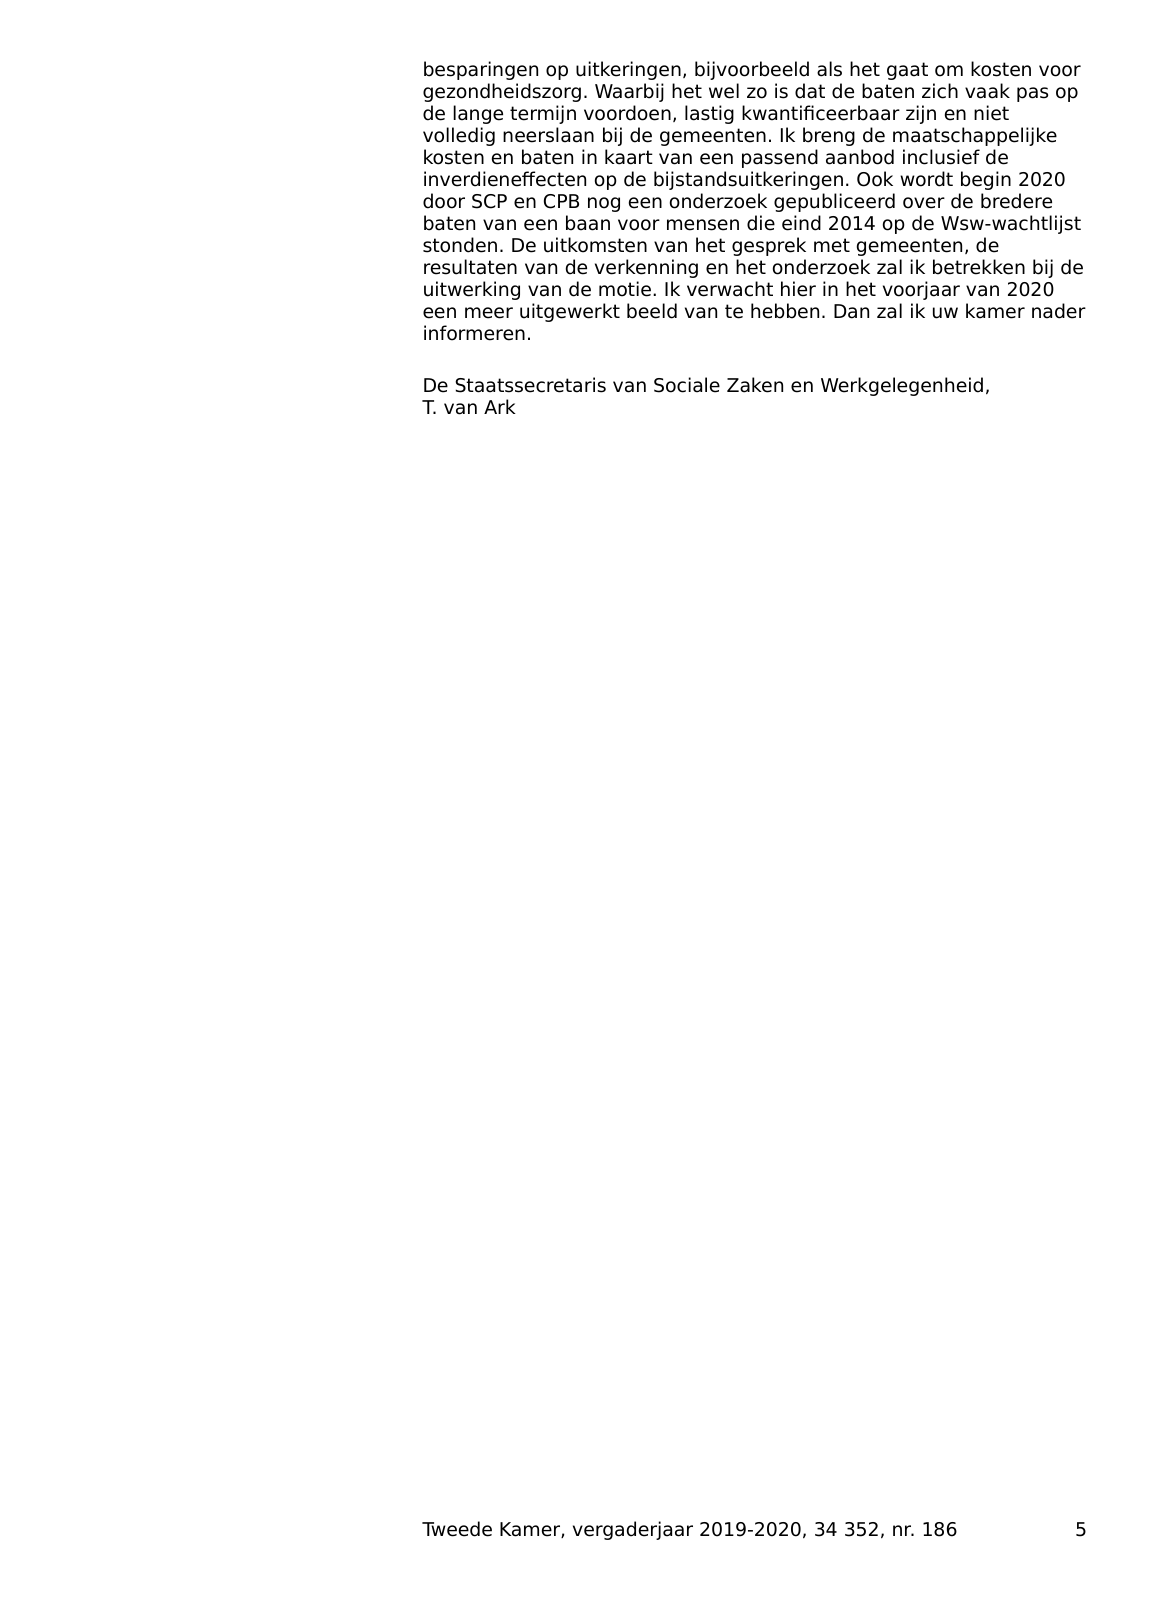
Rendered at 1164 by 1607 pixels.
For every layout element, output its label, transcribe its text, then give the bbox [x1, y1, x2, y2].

text besparingen op uitkeringen, bijvoorbeeld als het gaat om kosten voor gezondheidszorg. Waarbij het wel zo is dat de baten zich vaak pas op de lange termijn voordoen, lastig kwantificeerbaar zijn en niet volledig neerslaan bij de gemeenten. Ik breng de maatschappelijke kosten en baten in kaart van een passend aanbod inclusief de inverdieneffecten op de bijstandsuitkeringen. Ook wordt begin 2020 door SCP en CPB nog een onderzoek gepubliceerd over de bredere baten van een baan voor mensen die eind 2014 op de Wsw-wachtlijst stonden. De uitkomsten van het gesprek met gemeenten, de resultaten van de verkenning en het onderzoek zal ik betrekken bij de uitwerking van de motie. Ik verwacht hier in het voorjaar van 2020 een meer uitgewerkt beeld van te hebben. Dan zal ik uw kamer nader informeren. [422, 59, 1087, 345]
text De Staatssecretaris van Sociale Zaken en Werkgelegenheid, T. van Ark [422, 375, 1087, 419]
